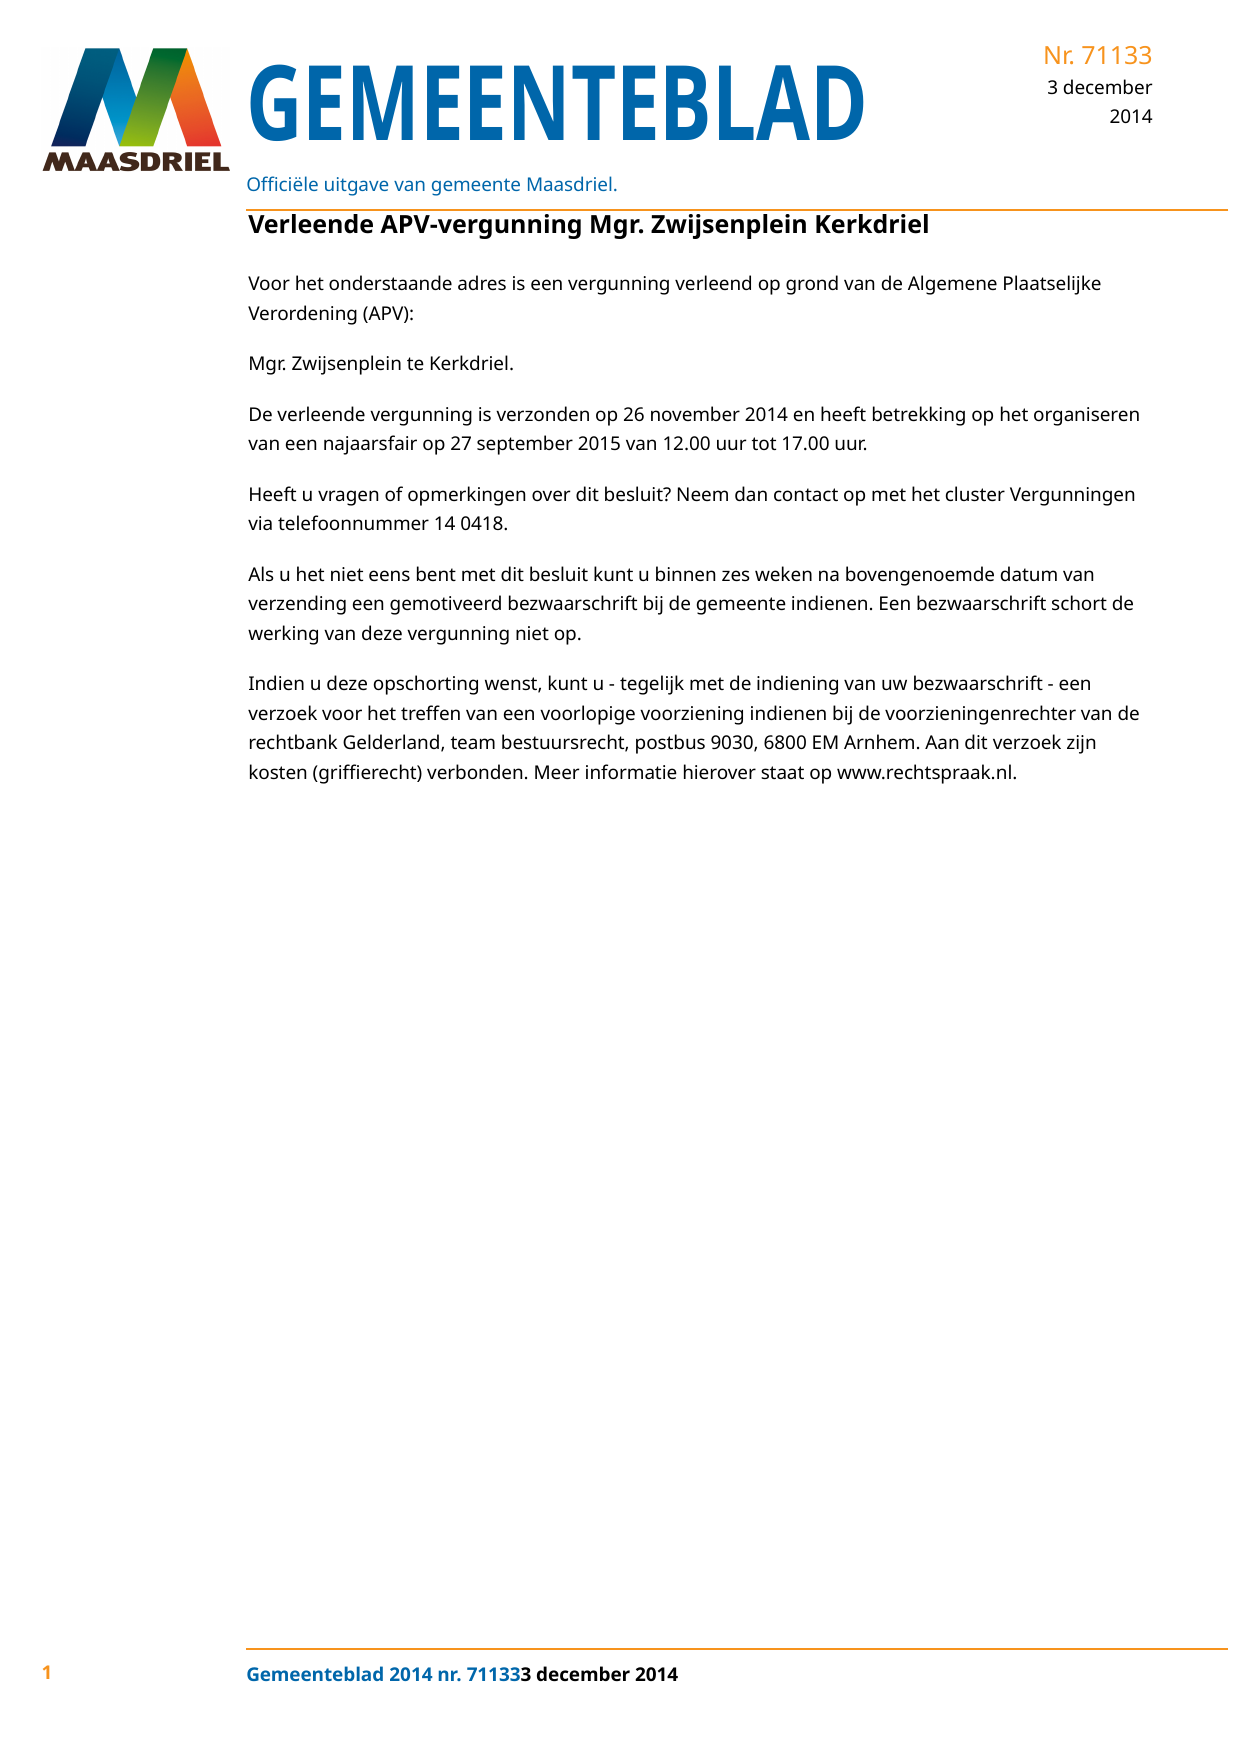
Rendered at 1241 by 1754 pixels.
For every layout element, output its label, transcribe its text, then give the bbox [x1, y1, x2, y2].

text Indien u deze opschorting wenst, kunt u - tegelijk met de indiening van uw bezwaarschrift - een verzoek voor het treffen van een voorlopige voorziening indienen bij de voorzieningenrechter van de rechtbank Gelderland, team bestuursrecht, postbus 9030, 6800 EM Arnhem. Aan dit verzoek zijn kosten (griffierecht) verbonden. Meer informatie hierover staat op www.rechtspraak.nl. [248, 670, 1152, 785]
picture [41, 47, 231, 172]
text Mgr. Zwijsenplein te Kerkdriel. [248, 350, 1152, 376]
text Heeft u vragen of opmerkingen over dit besluit? Neem dan contact op met het cluster Vergunningen via telefoonnummer 14 0418. [248, 481, 1152, 536]
text De verleende vergunning is verzonden op 26 november 2014 en heeft betrekking op het organiseren van een najaarsfair op 27 september 2015 van 12.00 uur tot 17.00 uur. [248, 401, 1152, 456]
text Voor het onderstaande adres is een vergunning verleend op grond van de Algemene Plaatselijke Verordening (APV): [248, 270, 1152, 326]
text Verleende APV-vergunning Mgr. Zwijsenplein Kerkdriel [248, 211, 1152, 241]
text Als u het niet eens bent met dit besluit kunt u binnen zes weken na bovengenoemde datum van verzending een gemotiveerd bezwaarschrift bij de gemeente indienen. Een bezwaarschrift schort de werking van deze vergunning niet op. [248, 561, 1152, 646]
